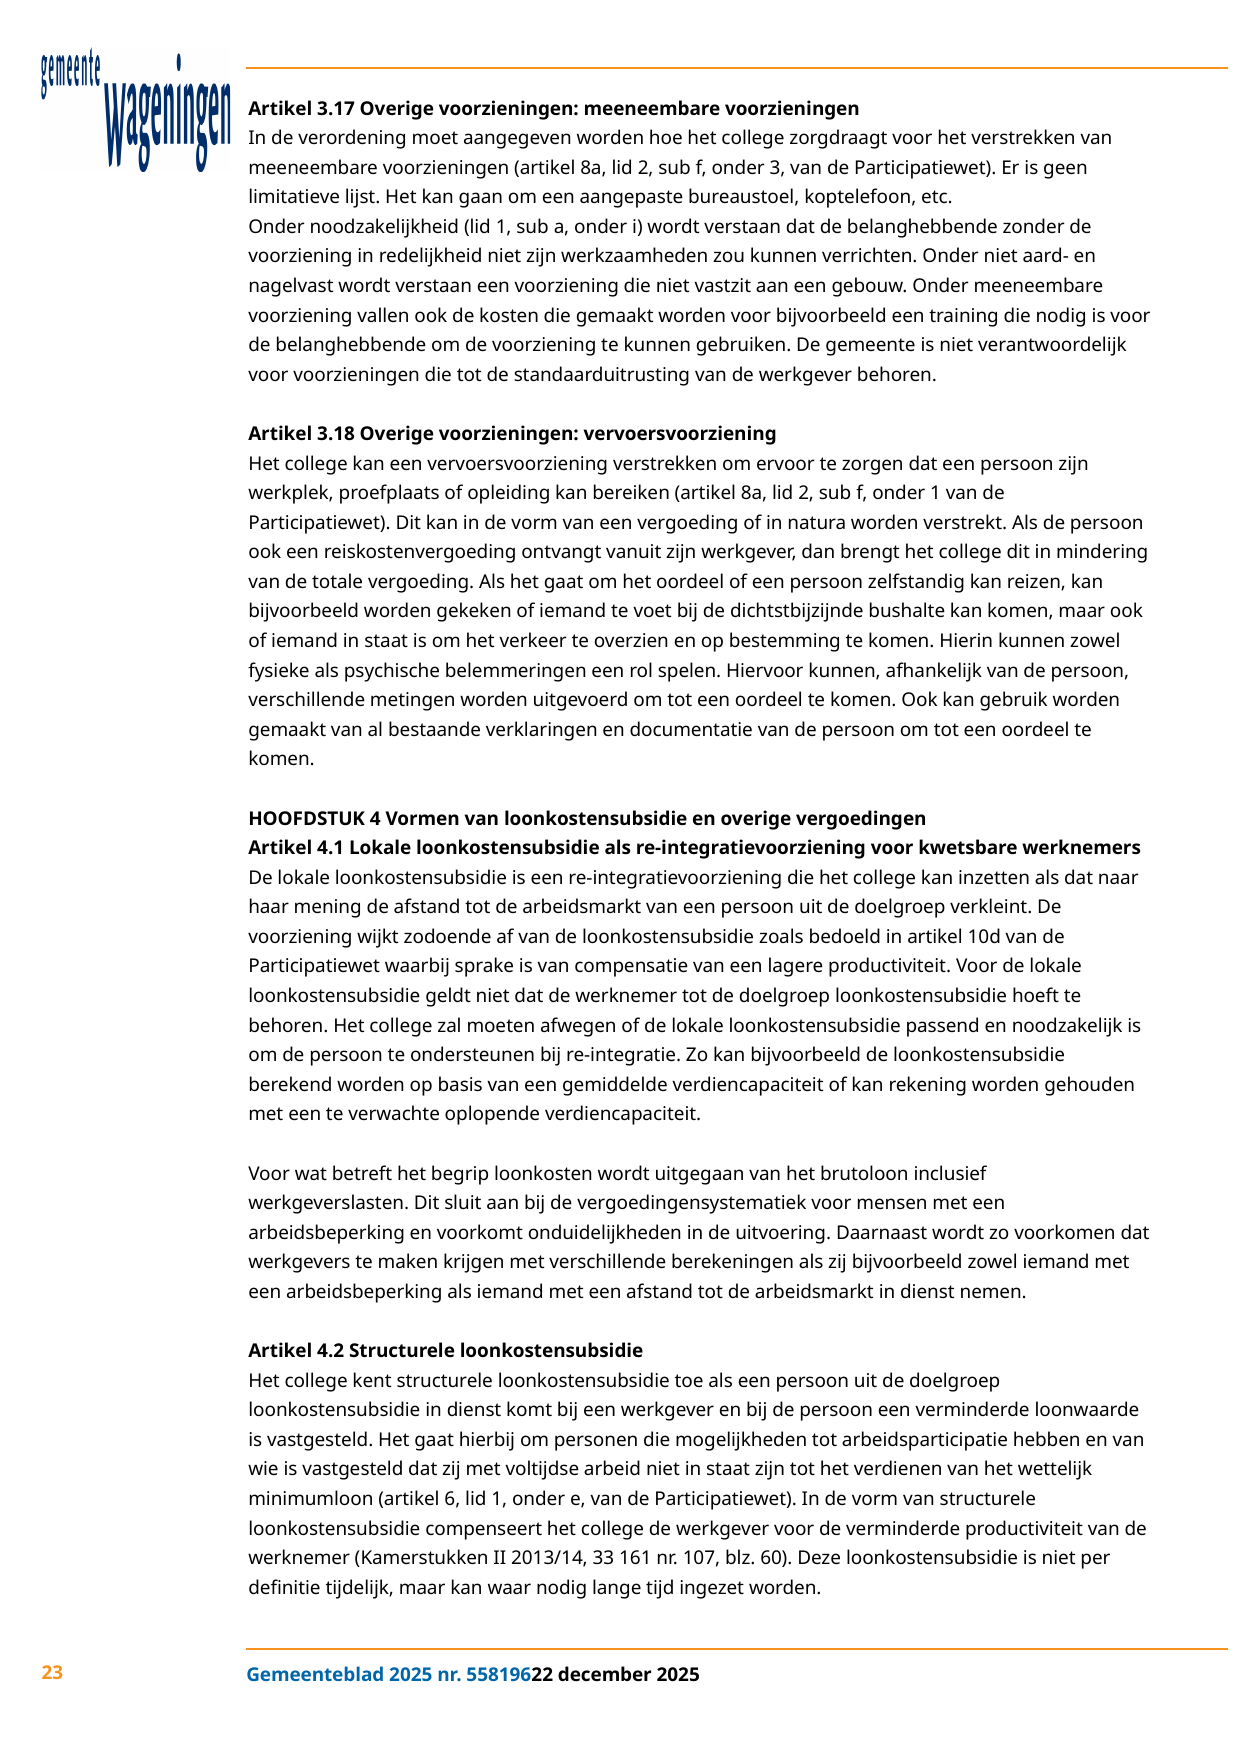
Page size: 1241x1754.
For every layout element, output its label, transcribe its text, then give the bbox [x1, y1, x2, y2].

text HOOFDSTUK 4 Vormen van loonkostensubsidie en overige vergoedingen [248, 805, 1152, 831]
picture [41, 47, 231, 172]
text Artikel 4.2 Structurele loonkostensubsidie [248, 1337, 1152, 1363]
text Het college kent structurele loonkostensubsidie toe als een persoon uit de doelgroep loonkostensubsidie in dienst komt bij een werkgever en bij de persoon een verminderde loonwaarde is vastgesteld. Het gaat hierbij om personen die mogelijkheden tot arbeidsparticipatie hebben en van wie is vastgesteld dat zij met voltijdse arbeid niet in staat zijn tot het verdienen van het wettelijk minimumloon (artikel 6, lid 1, onder e, van de Participatiewet). In de vorm van structurele loonkostensubsidie compenseert het college de werkgever voor de verminderde productiviteit van de werknemer (Kamerstukken II 2013/14, 33 161 nr. 107, blz. 60). Deze loonkostensubsidie is niet per definitie tijdelijk, maar kan waar nodig lange tijd ingezet worden. [248, 1367, 1152, 1600]
text De lokale loonkostensubsidie is een re-integratievoorziening die het college kan inzetten als dat naar haar mening de afstand tot de arbeidsmarkt van een persoon uit de doelgroep verkleint. De voorziening wijkt zodoende af van de loonkostensubsidie zoals bedoeld in artikel 10d van de Participatiewet waarbij sprake is van compensatie van een lagere productiviteit. Voor de lokale loonkostensubsidie geldt niet dat de werknemer tot de doelgroep loonkostensubsidie hoeft te behoren. Het college zal moeten afwegen of de lokale loonkostensubsidie passend en noodzakelijk is om de persoon te ondersteunen bij re-integratie. Zo kan bijvoorbeeld de loonkostensubsidie berekend worden op basis van een gemiddelde verdiencapaciteit of kan rekening worden gehouden met een te verwachte oplopende verdiencapaciteit. [248, 864, 1152, 1126]
text In de verordening moet aangegeven worden hoe het college zorgdraagt voor het verstrekken van meeneembare voorzieningen (artikel 8a, lid 2, sub f, onder 3, van de Participatiewet). Er is geen limitatieve lijst. Het kan gaan om een aangepaste bureaustoel, koptelefoon, etc. [248, 124, 1152, 209]
text Het college kan een vervoersvoorziening verstrekken om ervoor te zorgen dat een persoon zijn werkplek, proefplaats of opleiding kan bereiken (artikel 8a, lid 2, sub f, onder 1 van de Participatiewet). Dit kan in de vorm van een vergoeding of in natura worden verstrekt. Als de persoon ook een reiskostenvergoeding ontvangt vanuit zijn werkgever, dan brengt het college dit in mindering van de totale vergoeding. Als het gaat om het oordeel of een persoon zelfstandig kan reizen, kan bijvoorbeeld worden gekeken of iemand te voet bij de dichtstbijzijnde bushalte kan komen, maar ook of iemand in staat is om het verkeer te overzien en op bestemming te komen. Hierin kunnen zowel fysieke als psychische belemmeringen een rol spelen. Hiervoor kunnen, afhankelijk van de persoon, verschillende metingen worden uitgevoerd om tot een oordeel te komen. Ook kan gebruik worden gemaakt van al bestaande verklaringen en documentatie van de persoon om tot een oordeel te komen. [248, 450, 1152, 771]
text Voor wat betreft het begrip loonkosten wordt uitgegaan van het brutoloon inclusief werkgeverslasten. Dit sluit aan bij de vergoedingensystematiek voor mensen met een arbeidsbeperking en voorkomt onduidelijkheden in de uitvoering. Daarnaast wordt zo voorkomen dat werkgevers te maken krijgen met verschillende berekeningen als zij bijvoorbeeld zowel iemand met een arbeidsbeperking als iemand met een afstand tot de arbeidsmarkt in dienst nemen. [248, 1160, 1152, 1304]
text Artikel 4.1 Lokale loonkostensubsidie als re-integratievoorziening voor kwetsbare werknemers [248, 834, 1152, 860]
text Onder noodzakelijkheid (lid 1, sub a, onder i) wordt verstaan dat de belanghebbende zonder de voorziening in redelijkheid niet zijn werkzaamheden zou kunnen verrichten. Onder niet aard- en nagelvast wordt verstaan een voorziening die niet vastzit aan een gebouw. Onder meeneembare voorziening vallen ook de kosten die gemaakt worden voor bijvoorbeeld een training die nodig is voor de belanghebbende om de voorziening te kunnen gebruiken. De gemeente is niet verantwoordelijk voor voorzieningen die tot de standaarduitrusting van de werkgever behoren. [248, 213, 1152, 387]
text Artikel 3.17 Overige voorzieningen: meeneembare voorzieningen [248, 95, 1152, 121]
text Artikel 3.18 Overige voorzieningen: vervoersvoorziening [248, 420, 1152, 446]
